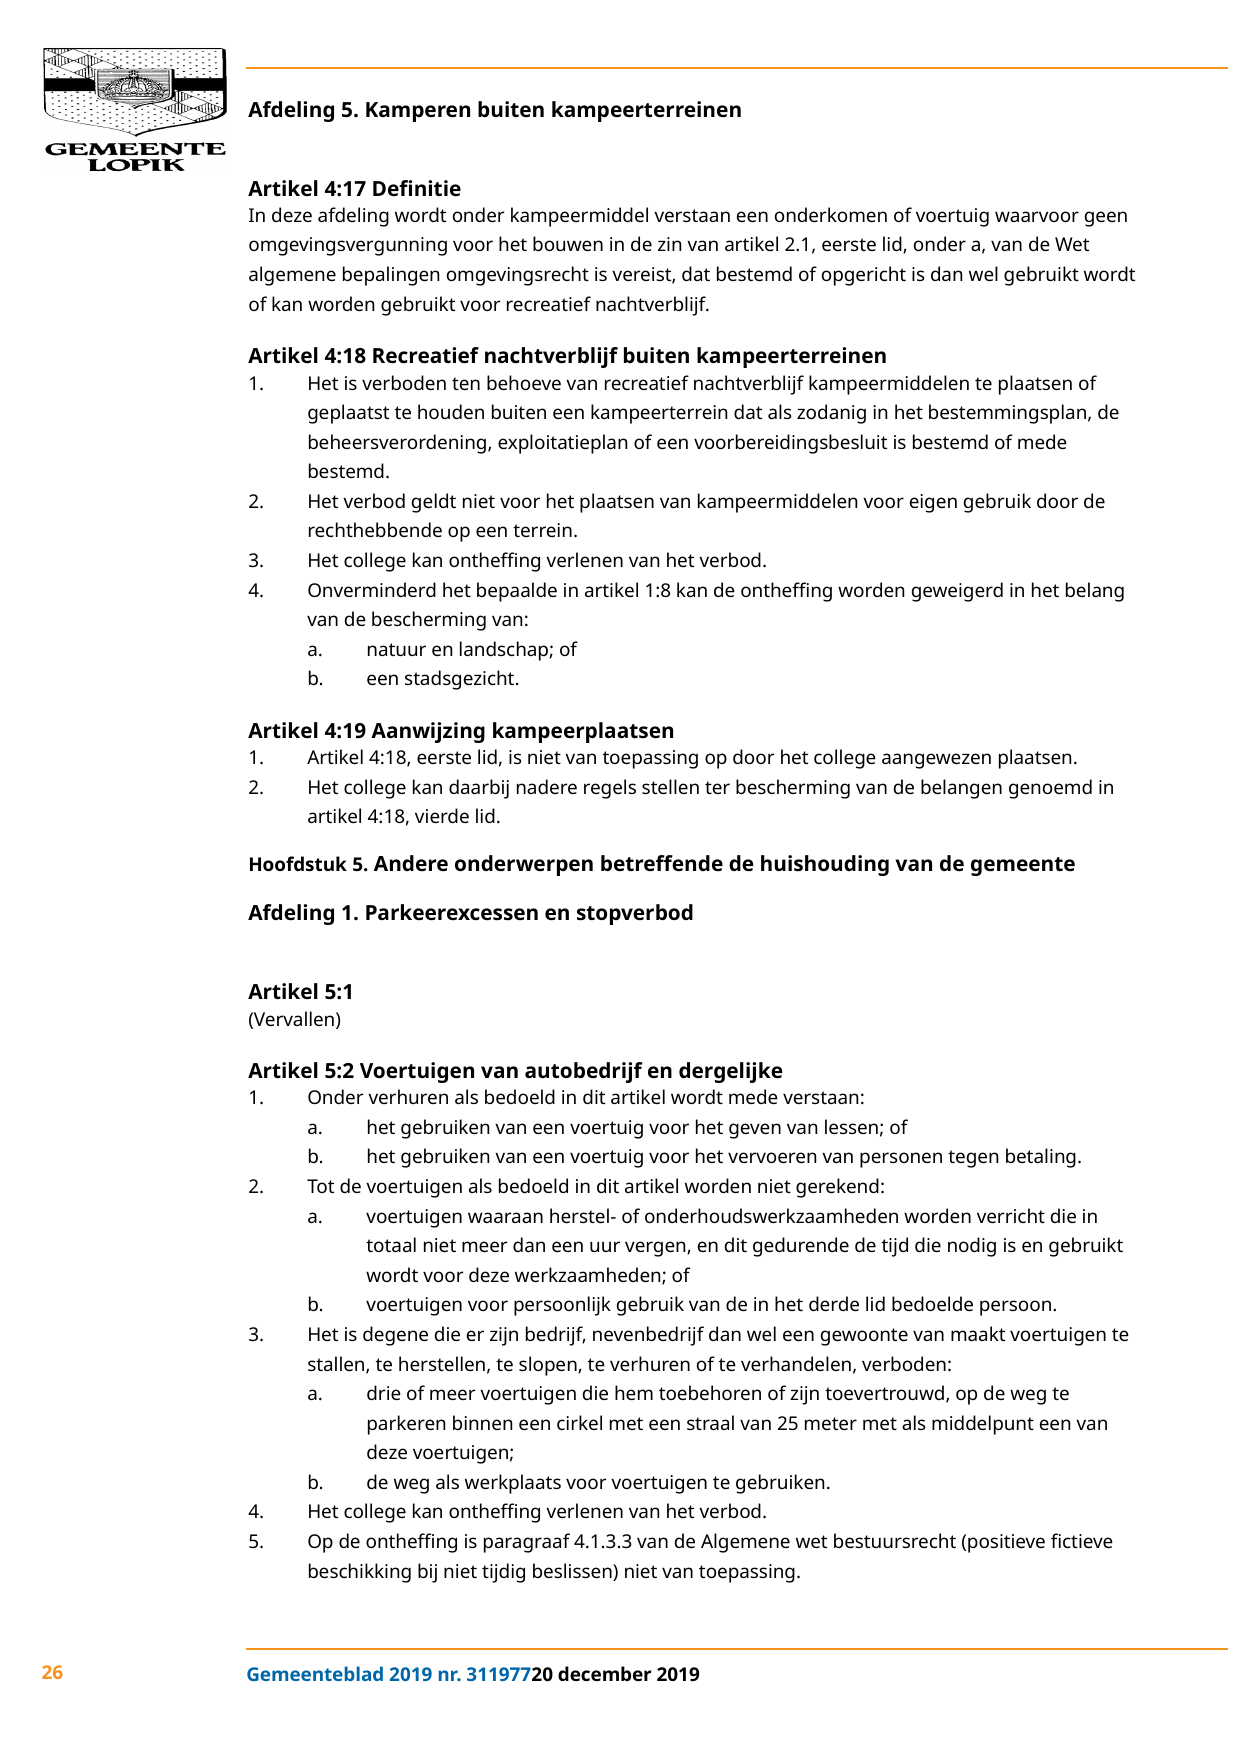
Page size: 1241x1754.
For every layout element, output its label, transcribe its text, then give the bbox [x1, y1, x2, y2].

list natuur en landschap; of [307, 636, 1152, 662]
list het gebruiken van een voertuig voor het vervoeren van personen tegen betaling. [307, 1144, 1152, 1169]
list Op de ontheffing is paragraaf 4.1.3.3 van de Algemene wet bestuursrecht (positieve fictieve beschikking bij niet tijdig beslissen) niet van toepassing. [248, 1528, 1152, 1584]
text Artikel 4:19 Aanwijzing kampeerplaatsen [248, 716, 1152, 744]
picture [41, 47, 231, 172]
text Artikel 4:17 Definitie [248, 174, 1152, 202]
list Het is verboden ten behoeve van recreatief nachtverblijf kampeermiddelen te plaatsen of geplaatst te houden buiten een kampeerterrein dat als zodanig in het bestemmingsplan, de beheersverordening, exploitatieplan of een voorbereidingsbesluit is bestemd of mede bestemd. [248, 370, 1152, 484]
text Hoofdstuk 5. Andere onderwerpen betreffende de huishouding van de gemeente [248, 849, 1152, 878]
text Afdeling 5. Kamperen buiten kampeerterreinen [248, 95, 1152, 123]
list Het is degene die er zijn bedrijf, nevenbedrijf dan wel een gewoonte van maakt voertuigen te stallen, te herstellen, te slopen, te verhuren of te verhandelen, verboden: [248, 1321, 1152, 1377]
list Artikel 4:18, eerste lid, is niet van toepassing op door het college aangewezen plaatsen. [248, 744, 1152, 770]
list Het college kan daarbij nadere regels stellen ter bescherming van de belangen genoemd in artikel 4:18, vierde lid. [248, 774, 1152, 829]
list een stadsgezicht. [307, 666, 1152, 691]
list voertuigen waaraan herstel- of onderhoudswerkzaamheden worden verricht die in totaal niet meer dan een uur vergen, en dit gedurende de tijd die nodig is en gebruikt wordt voor deze werkzaamheden; of [307, 1203, 1152, 1288]
list Onverminderd het bepaalde in artikel 1:8 kan de ontheffing worden geweigerd in het belang van de bescherming van: [248, 577, 1152, 632]
list Het college kan ontheffing verlenen van het verbod. [248, 1499, 1152, 1524]
text Artikel 4:18 Recreatief nachtverblijf buiten kampeerterreinen [248, 341, 1152, 370]
list Tot de voertuigen als bedoeld in dit artikel worden niet gerekend: [248, 1173, 1152, 1199]
list Onder verhuren als bedoeld in dit artikel wordt mede verstaan: [248, 1084, 1152, 1110]
list drie of meer voertuigen die hem toebehoren of zijn toevertrouwd, op de weg te parkeren binnen een cirkel met een straal van 25 meter met als middelpunt een van deze voertuigen; [307, 1380, 1152, 1465]
text Artikel 5:1 [248, 977, 1152, 1006]
list Het college kan ontheffing verlenen van het verbod. [248, 547, 1152, 573]
list de weg als werkplaats voor voertuigen te gebruiken. [307, 1469, 1152, 1495]
text Afdeling 1. Parkeerexcessen en stopverbod [248, 898, 1152, 927]
list het gebruiken van een voertuig voor het geven van lessen; of [307, 1114, 1152, 1140]
list Het verbod geldt niet voor het plaatsen van kampeermiddelen voor eigen gebruik door de rechthebbende op een terrein. [248, 488, 1152, 543]
text Artikel 5:2 Voertuigen van autobedrijf en dergelijke [248, 1056, 1152, 1084]
list voertuigen voor persoonlijk gebruik van de in het derde lid bedoelde persoon. [307, 1292, 1152, 1317]
text (Vervallen) [248, 1006, 1152, 1031]
text In deze afdeling wordt onder kampeermiddel verstaan een onderkomen of voertuig waarvoor geen omgevingsvergunning voor het bouwen in de zin van artikel 2.1, eerste lid, onder a, van de Wet algemene bepalingen omgevingsrecht is vereist, dat bestemd of opgericht is dan wel gebruikt wordt of kan worden gebruikt voor recreatief nachtverblijf. [248, 202, 1152, 317]
